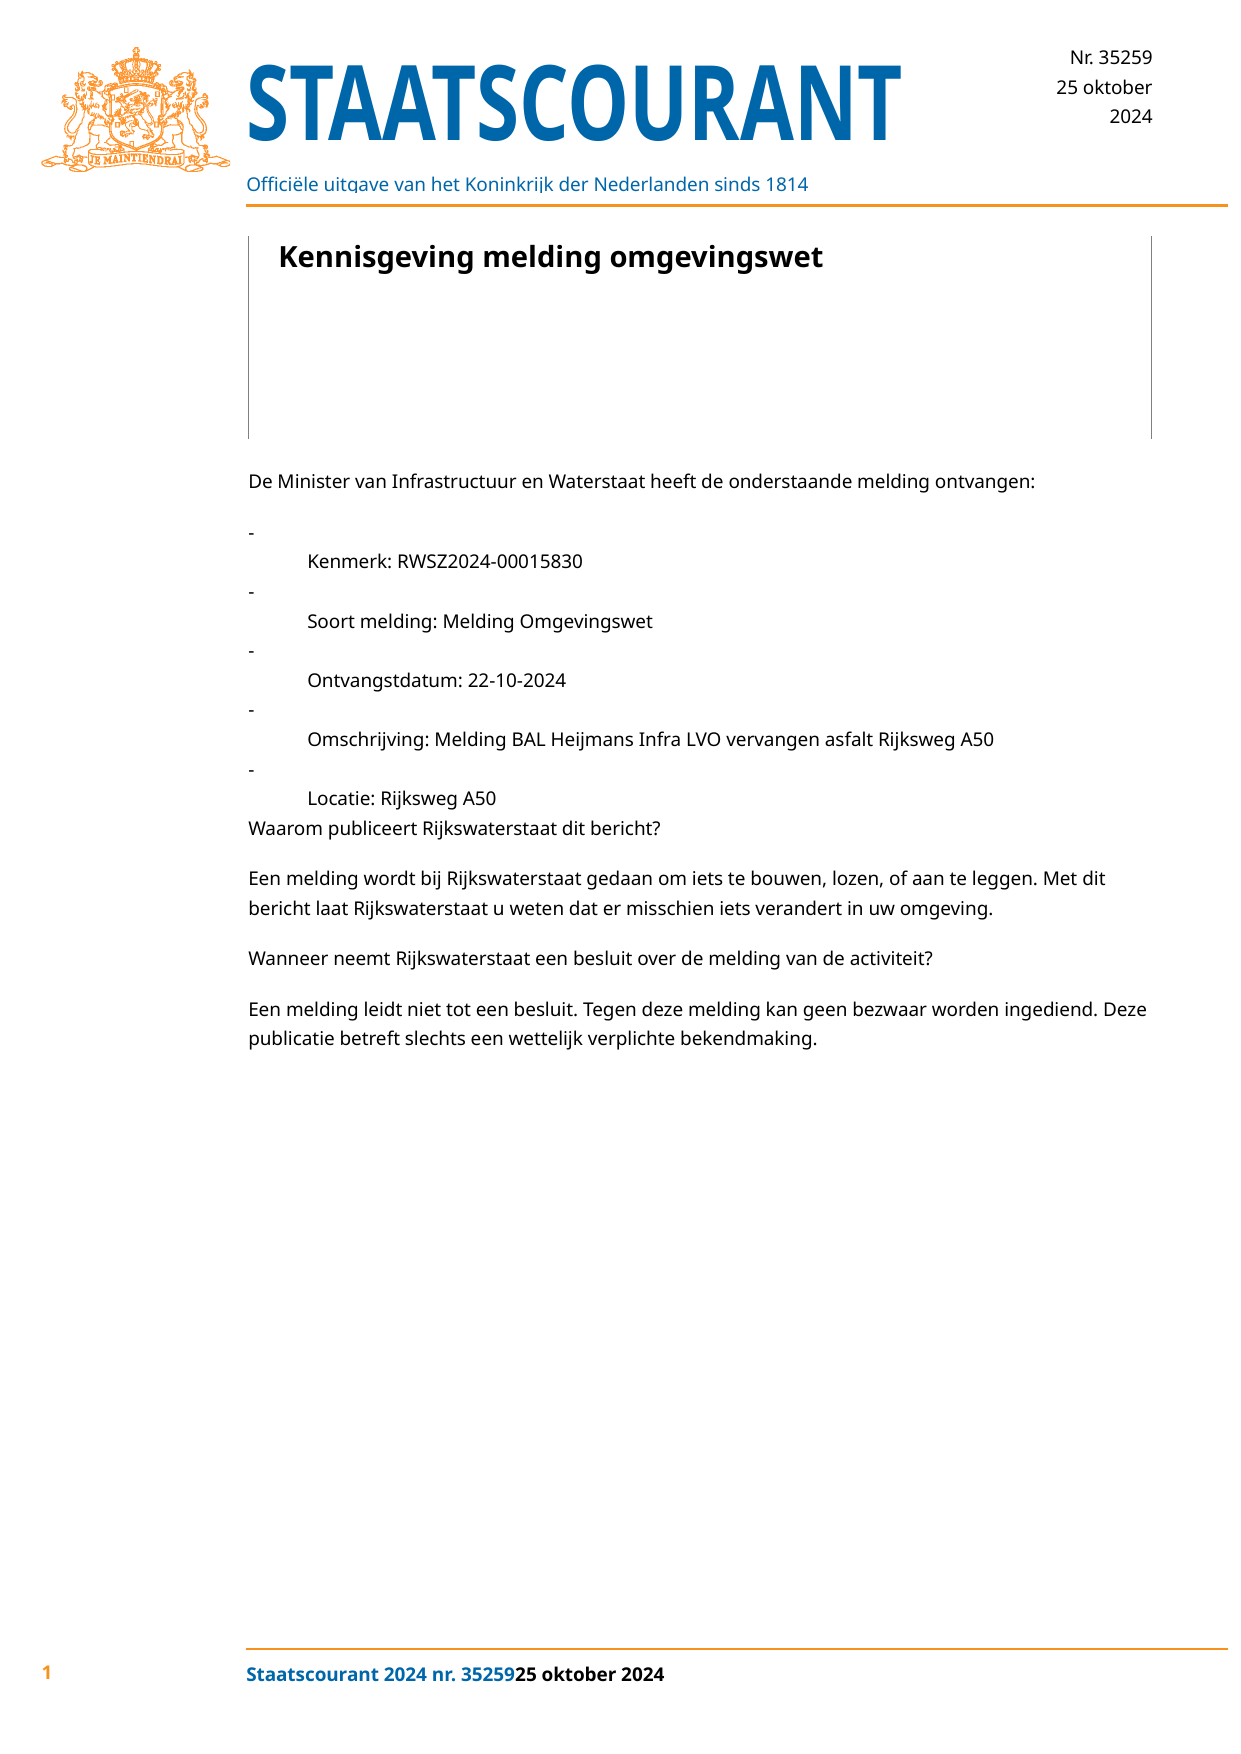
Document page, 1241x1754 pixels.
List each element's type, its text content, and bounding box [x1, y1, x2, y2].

table_header [1090, 236, 1151, 413]
list Locatie: Rijksweg A50 [248, 785, 1152, 811]
list Omschrijving: Melding BAL Heijmans Infra LVO vervangen asfalt Rijksweg A50 [248, 726, 1152, 752]
table_header [850, 236, 912, 413]
picture [41, 47, 231, 172]
text Waarom publiceert Rijkswaterstaat dit bericht? [248, 815, 1152, 841]
list Soort melding: Melding Omgevingswet [248, 608, 1152, 633]
list Ontvangstdatum: 22-10-2024 [248, 667, 1152, 693]
text Een melding wordt bij Rijkswaterstaat gedaan om iets te bouwen, lozen, of aan te leggen. Met dit bericht laat Rijkswaterstaat u weten dat er misschien iets verandert in uw omgeving. [248, 865, 1152, 921]
text De Minister van Infrastructuur en Waterstaat heeft de onderstaande melding ontvangen: [248, 469, 1152, 494]
table_header [850, 414, 1151, 439]
text Een melding leidt niet tot een besluit. Tegen deze melding kan geen bezwaar worden ingediend. Deze publicatie betreft slechts een wettelijk verplichte bekendmaking. [248, 996, 1152, 1051]
picture [912, 236, 1090, 414]
list Kenmerk: RWSZ2024-00015830 [248, 549, 1152, 574]
table_header Kennisgeving melding omgevingswet [249, 236, 850, 439]
text Wanneer neemt Rijkswaterstaat een besluit over de melding van de activiteit? [248, 945, 1152, 971]
